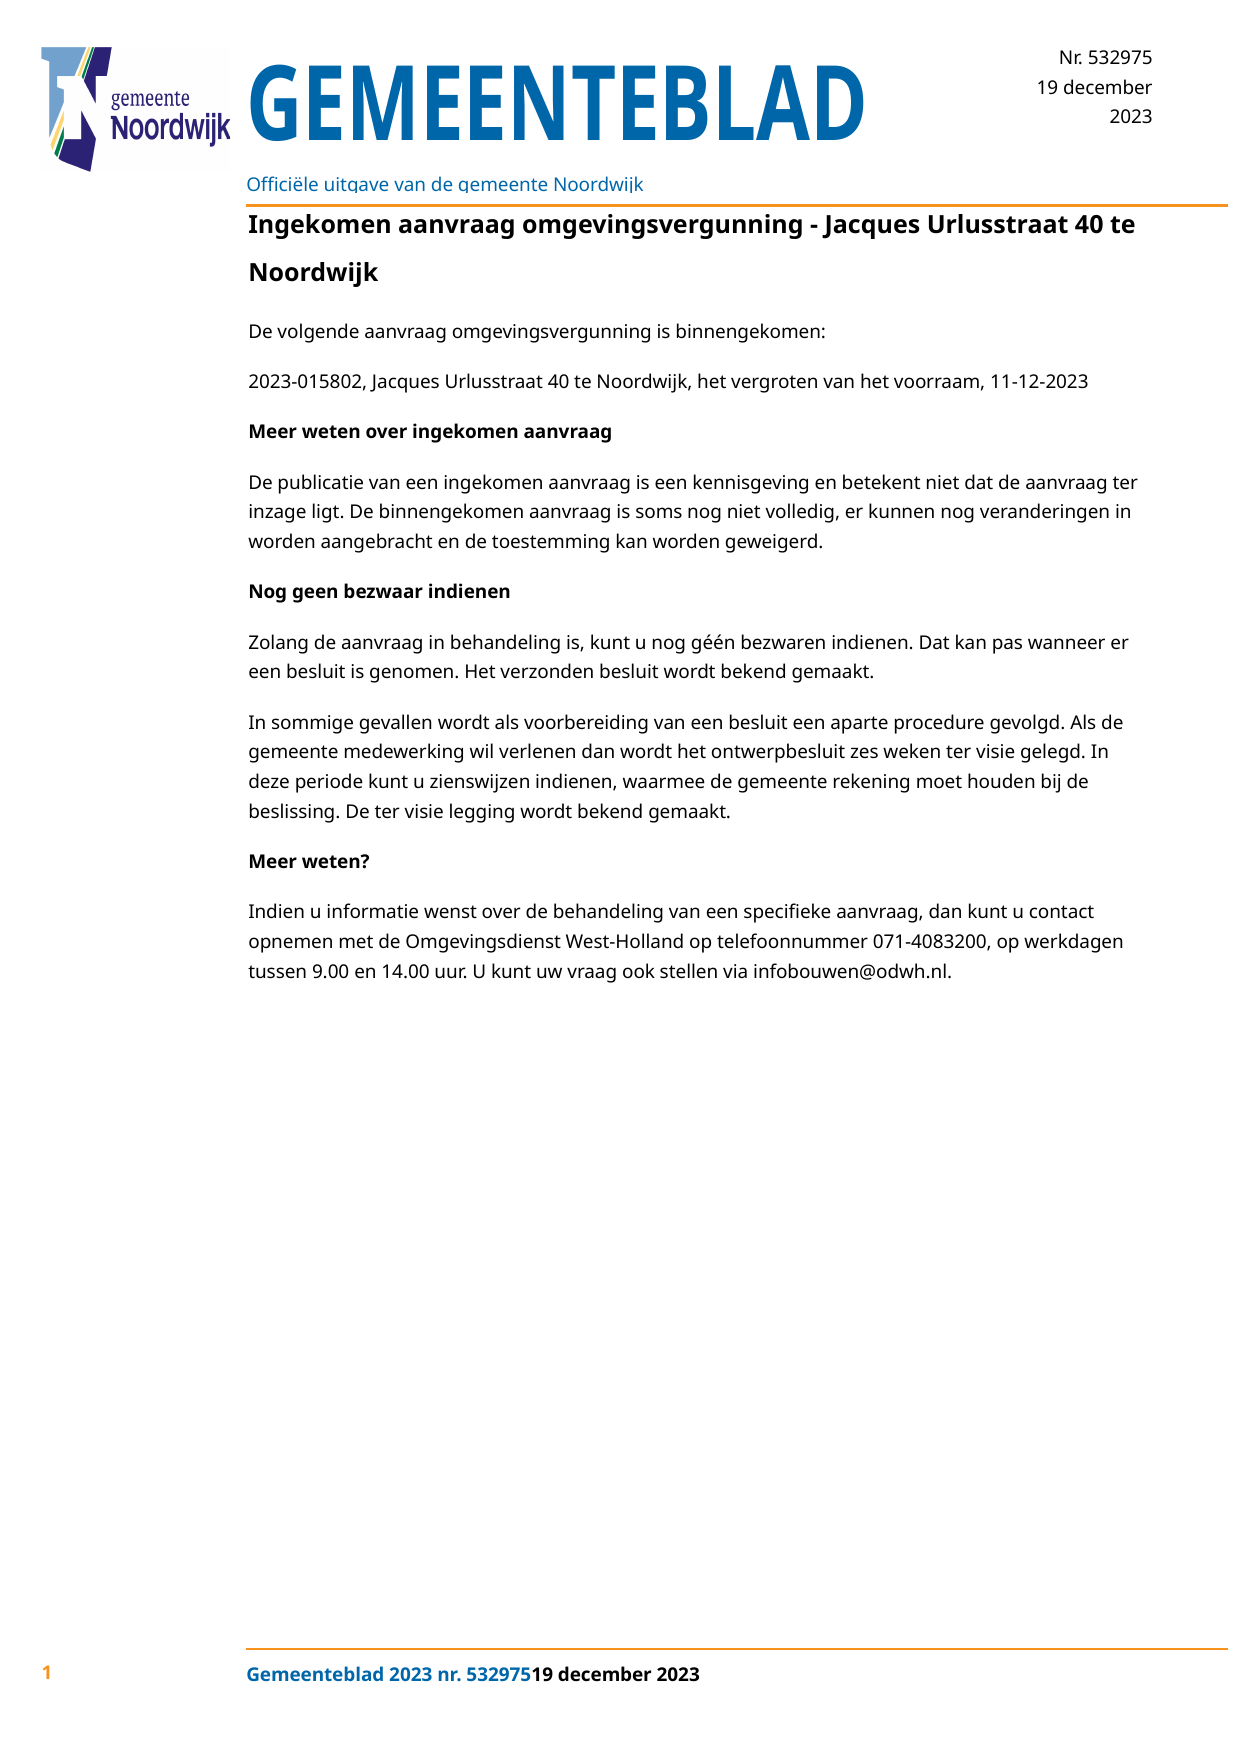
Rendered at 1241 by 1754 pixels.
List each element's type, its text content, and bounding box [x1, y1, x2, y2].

text 2023-015802, Jacques Urlusstraat 40 te Noordwijk, het vergroten van het voorraam, 11-12-2023 [248, 368, 1152, 394]
text Meer weten over ingekomen aanvraag [248, 419, 1152, 444]
text Zolang de aanvraag in behandeling is, kunt u nog géén bezwaren indienen. Dat kan pas wanneer er een besluit is genomen. Het verzonden besluit wordt bekend gemaakt. [248, 629, 1152, 684]
text Indien u informatie wenst over de behandeling van een specifieke aanvraag, dan kunt u contact opnemen met de Omgevingsdienst West-Holland op telefoonnummer 071-4083200, op werkdagen tussen 9.00 en 14.00 uur. U kunt uw vraag ook stellen via infobouwen@odwh.nl. [248, 899, 1152, 984]
text In sommige gevallen wordt als voorbereiding van een besluit een aparte procedure gevolgd. Als de gemeente medewerking wil verlenen dan wordt het ontwerpbesluit zes weken ter visie gelegd. In deze periode kunt u zienswijzen indienen, waarmee de gemeente rekening moet houden bij de beslissing. De ter visie legging wordt bekend gemaakt. [248, 709, 1152, 824]
text De publicatie van een ingekomen aanvraag is een kennisgeving en betekent niet dat de aanvraag ter inzage ligt. De binnengekomen aanvraag is soms nog niet volledig, er kunnen nog veranderingen in worden aangebracht en de toestemming kan worden geweigerd. [248, 469, 1152, 554]
text Ingekomen aanvraag omgevingsvergunning - Jacques Urlusstraat 40 te Noordwijk [248, 207, 1152, 288]
picture [41, 47, 231, 172]
text Meer weten? [248, 848, 1152, 874]
text De volgende aanvraag omgevingsvergunning is binnengekomen: [248, 318, 1152, 344]
text Nog geen bezwaar indienen [248, 579, 1152, 604]
